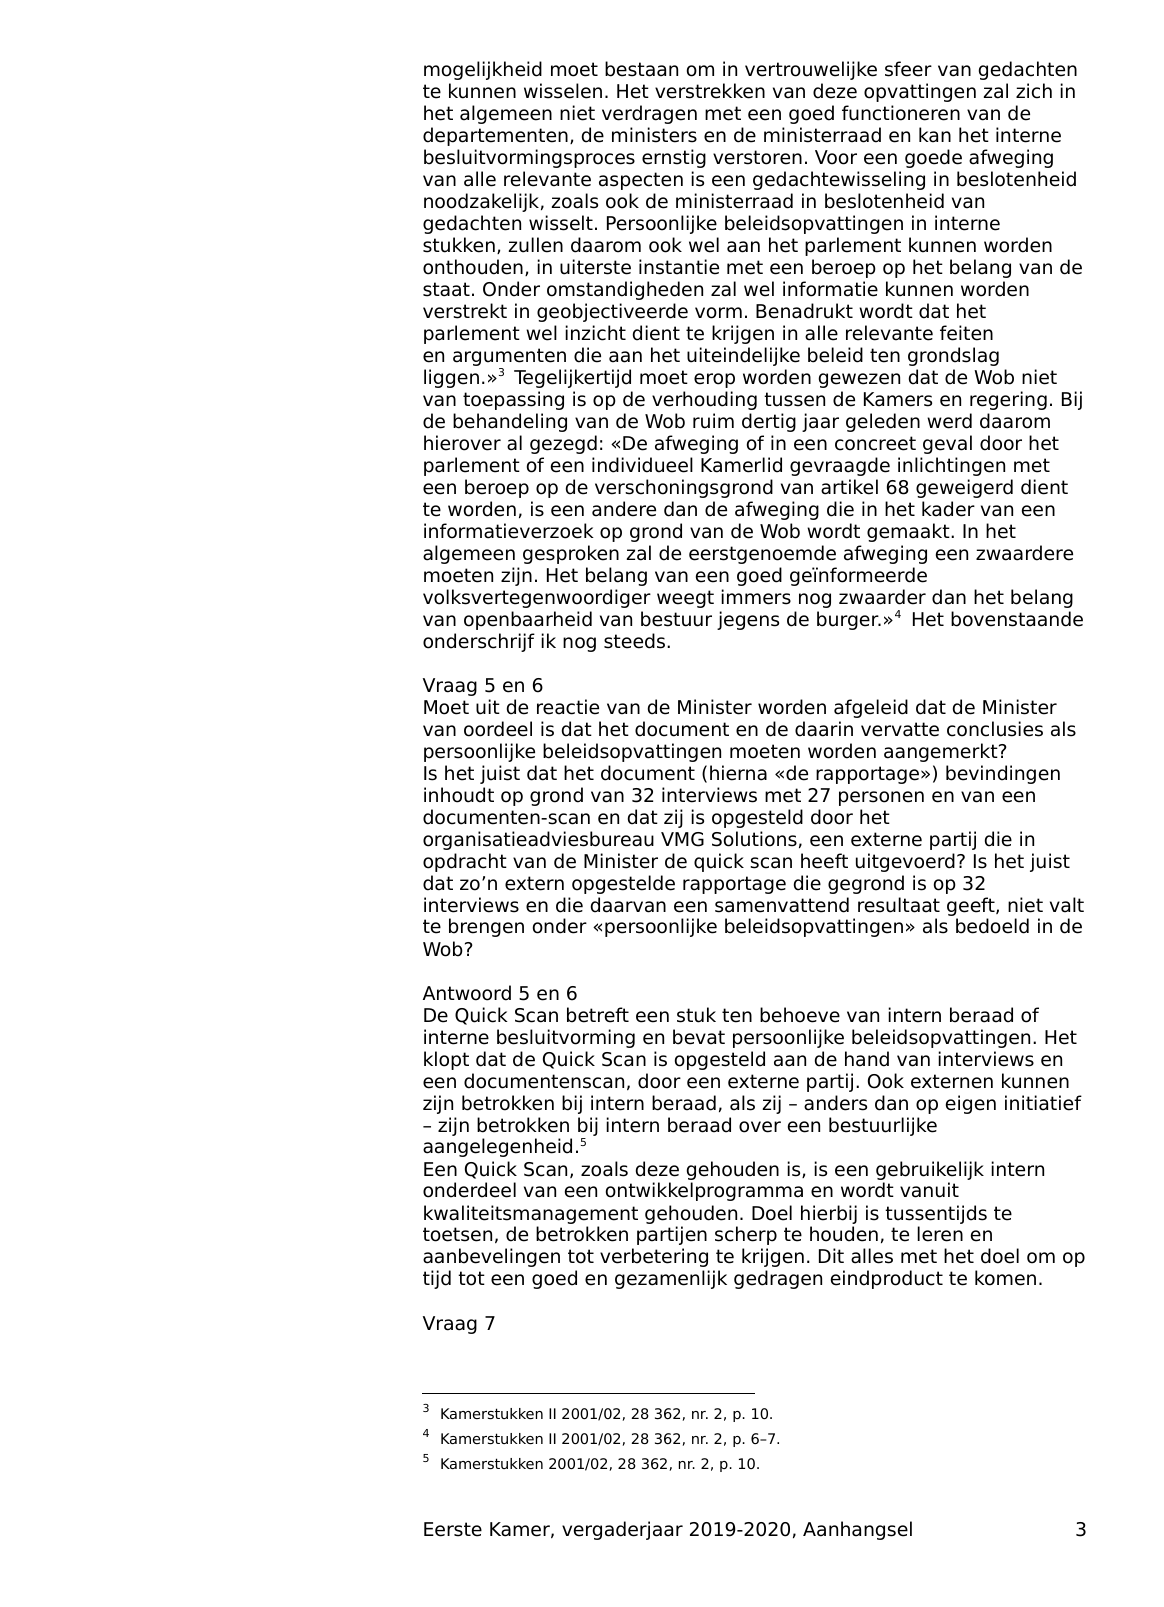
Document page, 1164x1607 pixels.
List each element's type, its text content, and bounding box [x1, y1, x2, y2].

text Is het juist dat het document (hierna «de rapportage») bevindingen inhoudt op grond van 32 interviews met 27 personen en van een documenten-scan en dat zij is opgesteld door het organisatieadviesbureau VMG Solutions, een externe partij die in opdracht van de Minister de quick scan heeft uitgevoerd? Is het juist dat zo’n extern opgestelde rapportage die gegrond is op 32 interviews en die daarvan een samenvattend resultaat geeft, niet valt te brengen onder «persoonlijke beleidsopvattingen» als bedoeld in de Wob? [422, 763, 1087, 960]
text Vraag 5 en 6 [422, 675, 1087, 697]
text mogelijkheid moet bestaan om in vertrouwelijke sfeer van gedachten te kunnen wisselen. Het verstrekken van deze opvattingen zal zich in het algemeen niet verdragen met een goed functioneren van de departementen, de ministers en de ministerraad en kan het interne besluitvormingsproces ernstig verstoren. Voor een goede afweging van alle relevante aspecten is een gedachtewisseling in beslotenheid noodzakelijk, zoals ook de ministerraad in beslotenheid van gedachten wisselt. Persoonlijke beleidsopvattingen in interne stukken, zullen daarom ook wel aan het parlement kunnen worden onthouden, in uiterste instantie met een beroep op het belang van de staat. Onder omstandigheden zal wel informatie kunnen worden verstrekt in geobjectiveerde vorm. Benadrukt wordt dat het parlement wel inzicht dient te krijgen in alle relevante feiten [422, 59, 1087, 345]
text Kamerstukken 2001/02, 28 362, nr. 2, p. 10. [422, 1452, 1087, 1474]
text Kamerstukken II 2001/02, 28 362, nr. 2, p. 6–7. [422, 1427, 1087, 1449]
text en argumenten die aan het uiteindelijke beleid ten grondslag liggen.» Tegelijkertijd moet erop worden gewezen dat de Wob niet van toepassing is op de verhouding tussen de Kamers en regering. Bij de behandeling van de Wob ruim dertig jaar geleden werd daarom hierover al gezegd: «De afweging of in een concreet geval door het parlement of een individueel Kamerlid gevraagde inlichtingen met een beroep op de verschoningsgrond van artikel 68 geweigerd dient te worden, is een andere dan de afweging die in het kader van een informatieverzoek op grond van de Wob wordt gemaakt. In het algemeen gesproken zal de eerstgenoemde afweging een zwaardere moeten zijn. Het belang van een goed geïnformeerde volksvertegenwoordiger weegt immers nog zwaarder dan het belang van openbaarheid van bestuur jegens de burger.» Het bovenstaande onderschrijf ik nog steeds. [422, 345, 1087, 652]
text Antwoord 5 en 6 [422, 983, 1087, 1004]
text Een Quick Scan, zoals deze gehouden is, is een gebruikelijk intern onderdeel van een ontwikkelprogramma en wordt vanuit kwaliteitsmanagement gehouden. Doel hierbij is tussentijds te toetsen, de betrokken partijen scherp te houden, te leren en aanbevelingen tot verbetering te krijgen. Dit alles met het doel om op tijd tot een goed en gezamenlijk gedragen eindproduct te komen. [422, 1158, 1087, 1290]
text Moet uit de reactie van de Minister worden afgeleid dat de Minister van oordeel is dat het document en de daarin vervatte conclusies als persoonlijke beleidsopvattingen moeten worden aangemerkt? [422, 697, 1087, 763]
text De Quick Scan betreft een stuk ten behoeve van intern beraad of interne besluitvorming en bevat persoonlijke beleidsopvattingen. Het klopt dat de Quick Scan is opgesteld aan de hand van interviews en een documentenscan, door een externe partij. Ook externen kunnen zijn betrokken bij intern beraad, als zij – anders dan op eigen initiatief – zijn betrokken bij intern beraad over een bestuurlijke aangelegenheid. [422, 1004, 1087, 1158]
text Kamerstukken II 2001/02, 28 362, nr. 2, p. 10. [422, 1402, 1087, 1424]
text Vraag 7 [422, 1312, 1087, 1334]
